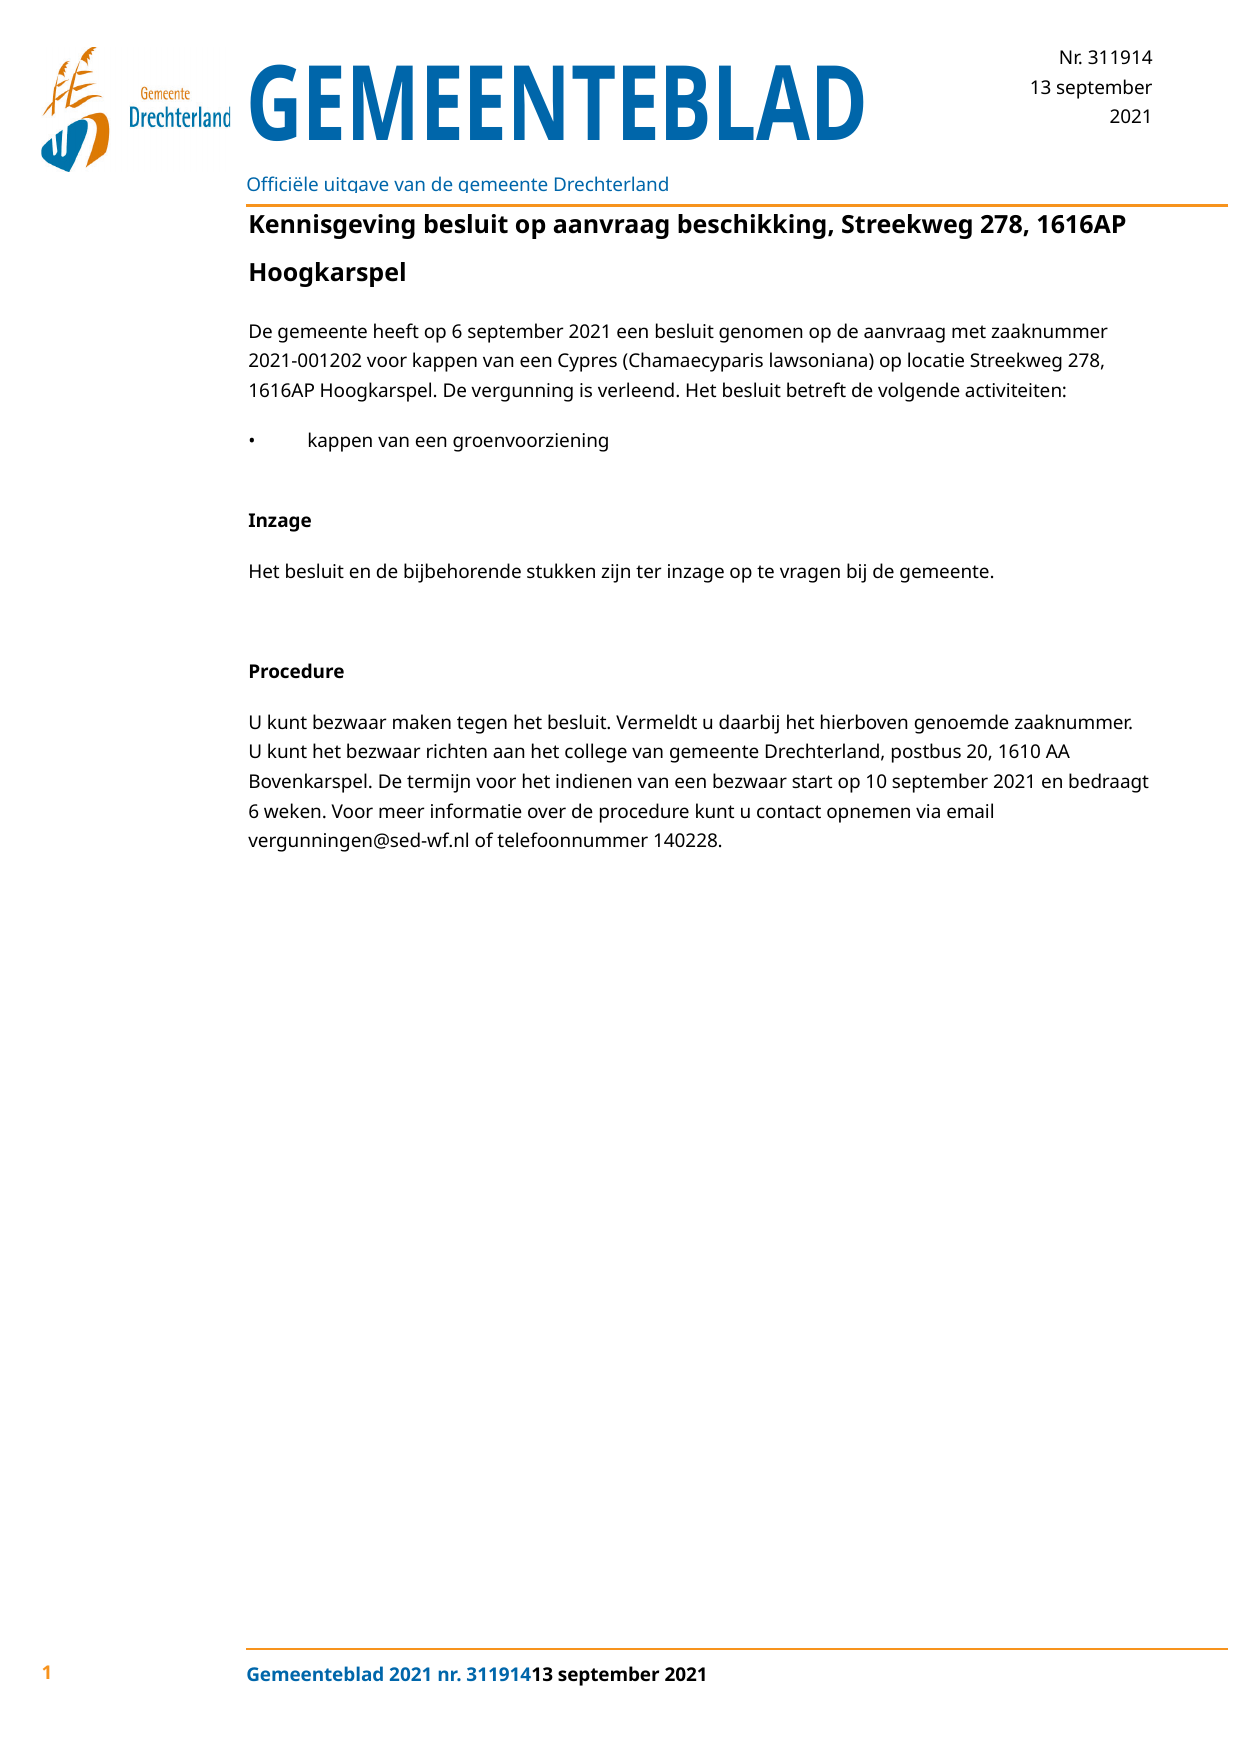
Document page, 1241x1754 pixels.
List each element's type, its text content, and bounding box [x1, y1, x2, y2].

text Het besluit en de bijbehorende stukken zijn ter inzage op te vragen bij de gemeente. [248, 558, 1152, 584]
list kappen van een groenvoorziening [248, 427, 1152, 453]
picture [41, 47, 231, 172]
text Kennisgeving besluit op aanvraag beschikking, Streekweg 278, 1616AP Hoogkarspel [248, 207, 1152, 288]
text Inzage [248, 507, 1152, 533]
text Procedure [248, 659, 1152, 684]
text U kunt bezwaar maken tegen het besluit. Vermeldt u daarbij het hierboven genoemde zaaknummer. U kunt het bezwaar richten aan het college van gemeente Drechterland, postbus 20, 1610 AA Bovenkarspel. De termijn voor het indienen van een bezwaar start op 10 september 2021 en bedraagt 6 weken. Voor meer informatie over de procedure kunt u contact opnemen via email vergunningen@sed-wf.nl of telefoonnummer 140228. [248, 709, 1152, 853]
text De gemeente heeft op 6 september 2021 een besluit genomen op de aanvraag met zaaknummer 2021-001202 voor kappen van een Cypres (Chamaecyparis lawsoniana) op locatie Streekweg 278, 1616AP Hoogkarspel. De vergunning is verleend. Het besluit betreft de volgende activiteiten: [248, 318, 1152, 403]
picture [226, 115, 231, 124]
picture [41, 158, 64, 172]
